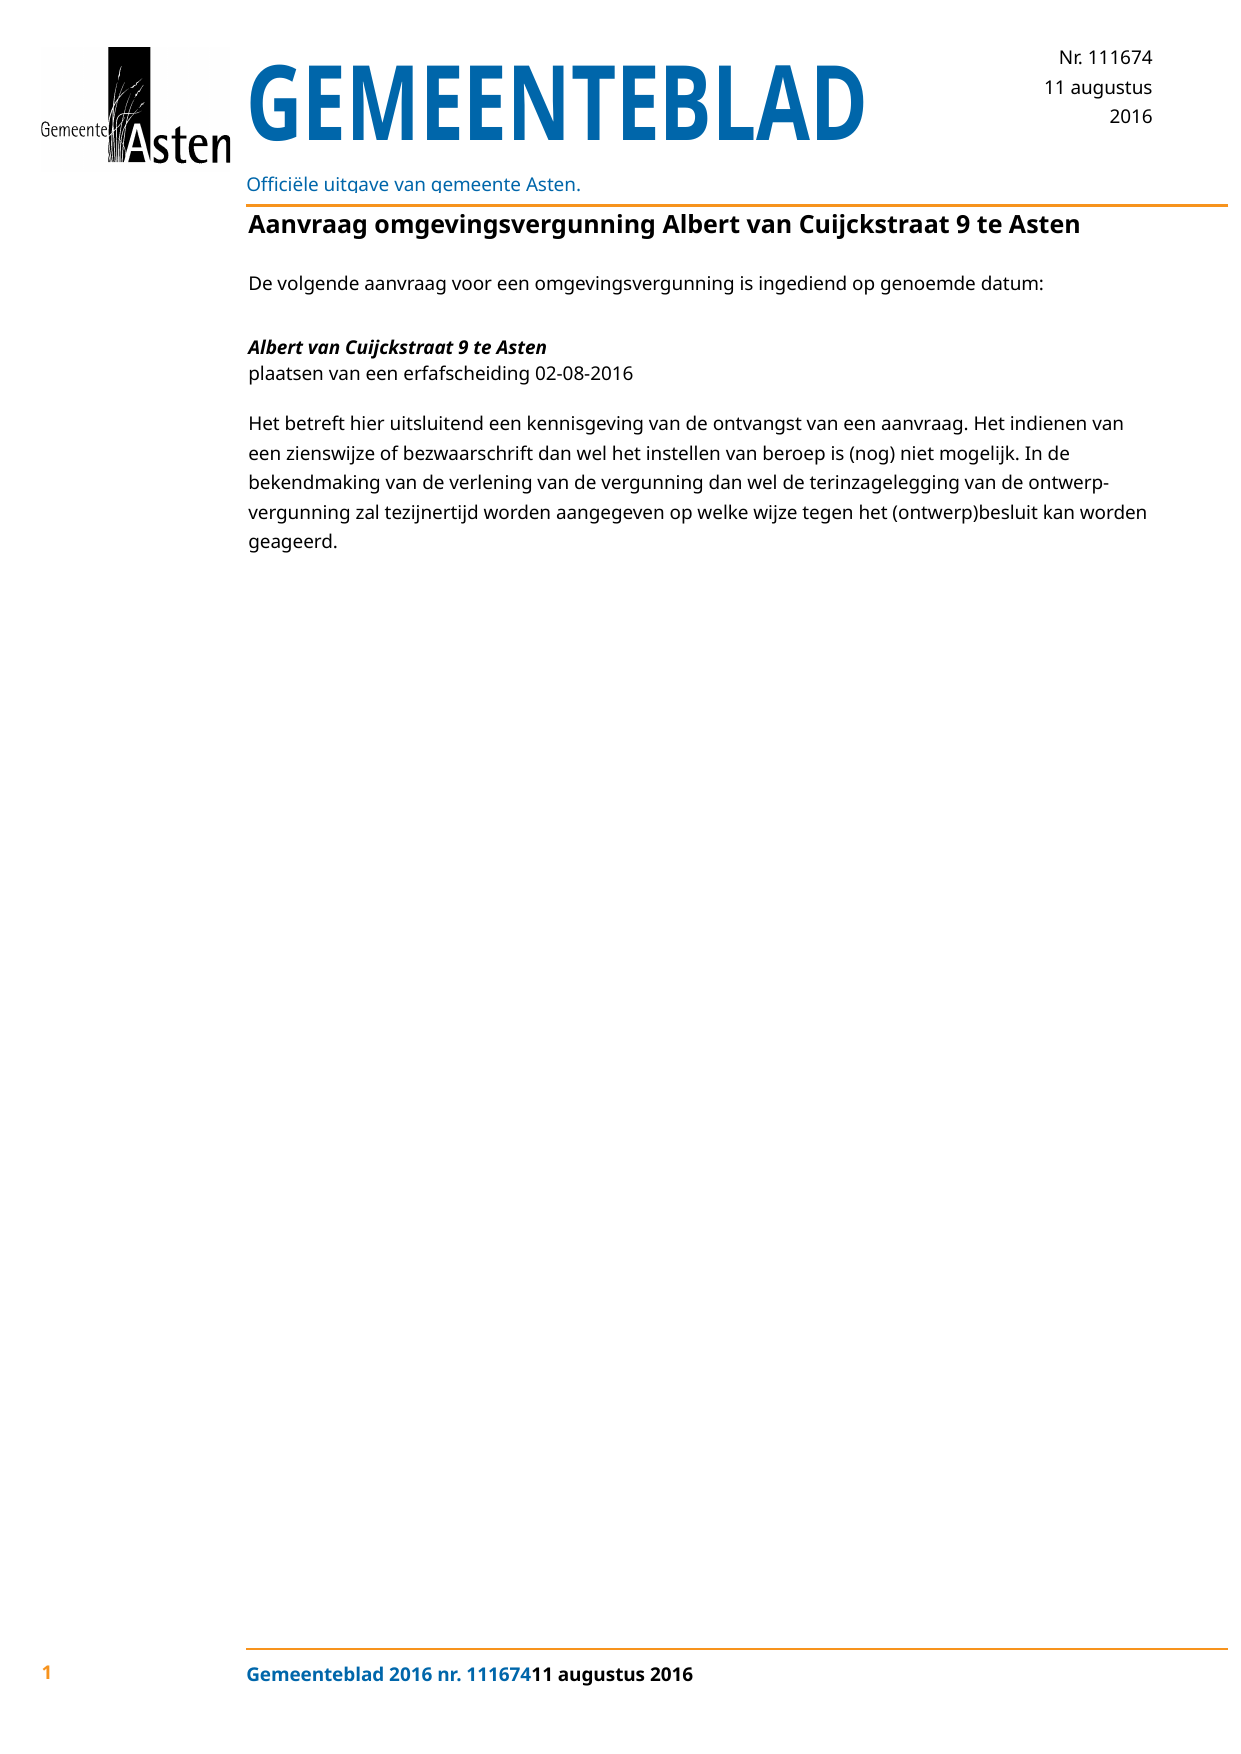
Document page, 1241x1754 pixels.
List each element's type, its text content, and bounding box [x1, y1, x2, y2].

text Albert van Cuijckstraat 9 te Asten [248, 334, 1152, 360]
text Het betreft hier uitsluitend een kennisgeving van de ontvangst van een aanvraag. Het indienen van een zienswijze of bezwaarschrift dan wel het instellen van beroep is (nog) niet mogelijk. In de bekendmaking van de verlening van de vergunning dan wel de terinzagelegging van de ontwerp-vergunning zal tezijnertijd worden aangegeven op welke wijze tegen het (ontwerp)besluit kan worden geageerd. [248, 410, 1152, 554]
text Aanvraag omgevingsvergunning Albert van Cuijckstraat 9 te Asten [248, 207, 1152, 241]
text De volgende aanvraag voor een omgevingsvergunning is ingediend op genoemde datum: [248, 270, 1152, 296]
text plaatsen van een erfafscheiding 02-08-2016 [248, 360, 1152, 386]
picture [41, 47, 231, 172]
